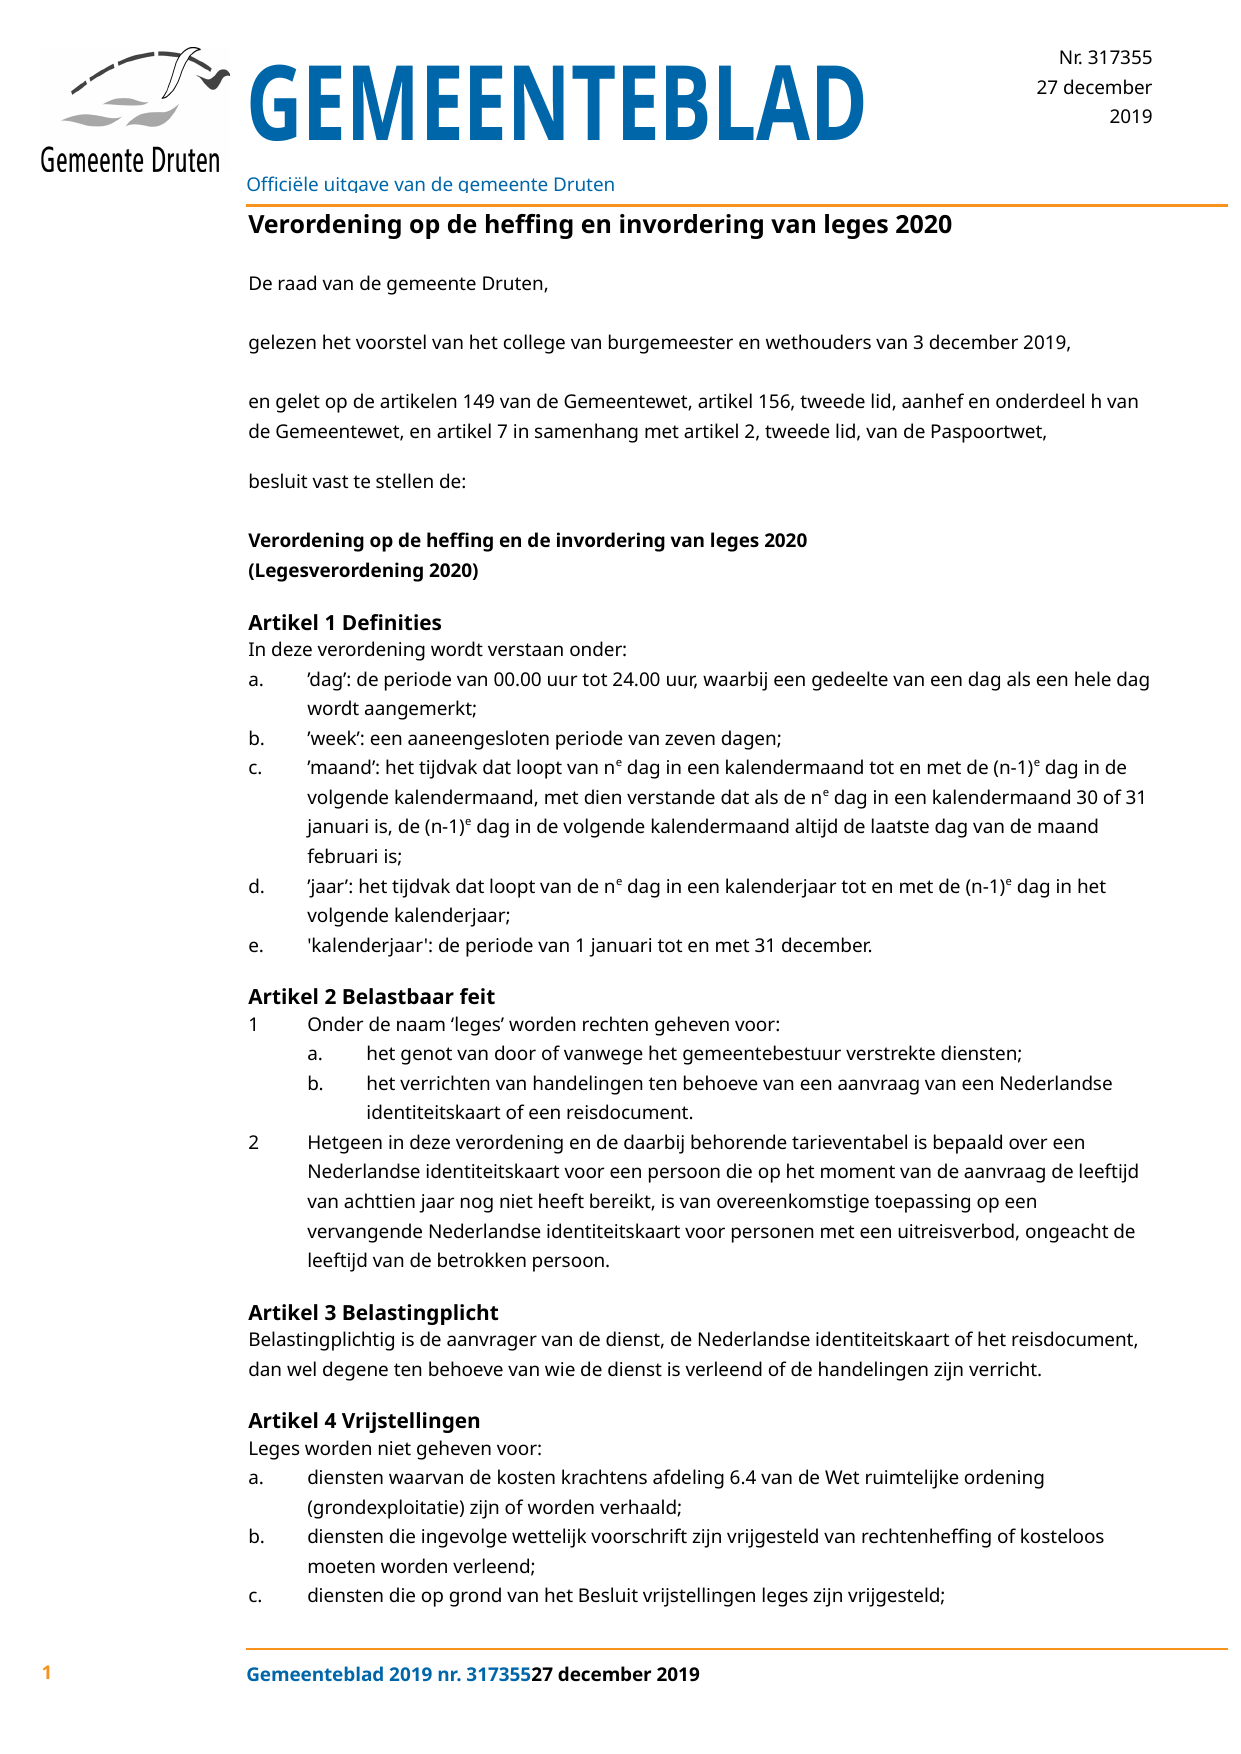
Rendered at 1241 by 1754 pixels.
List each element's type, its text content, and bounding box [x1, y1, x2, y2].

list Onder de naam ‘leges’ worden rechten geheven voor: [248, 1011, 1152, 1037]
text besluit vast te stellen de: [248, 468, 1152, 494]
list diensten die ingevolge wettelijk voorschrift zijn vrijgesteld van rechtenheffing of kosteloos moeten worden verleend; [248, 1523, 1152, 1579]
list ’week’: een aaneengesloten periode van zeven dagen; [248, 725, 1152, 751]
list Hetgeen in deze verordening en de daarbij behorende tarieventabel is bepaald over een Nederlandse identiteitskaart voor een persoon die op het moment van de aanvraag de leeftijd van achttien jaar nog niet heeft bereikt, is van overeenkomstige toepassing op een vervangende Nederlandse identiteitskaart voor personen met een uitreisverbod, ongeacht de leeftijd van de betrokken persoon. [248, 1129, 1152, 1273]
picture [41, 47, 231, 172]
text Leges worden niet geheven voor: [248, 1435, 1152, 1461]
text (Legesverordening 2020) [248, 557, 1152, 583]
text In deze verordening wordt verstaan onder: [248, 636, 1152, 662]
text en gelet op de artikelen 149 van de Gemeentewet, artikel 156, tweede lid, aanhef en onderdeel h van de Gemeentewet, en artikel 7 in samenhang met artikel 2, tweede lid, van de Paspoortwet, [248, 389, 1152, 444]
text Verordening op de heffing en de invordering van leges 2020 [248, 528, 1152, 553]
list diensten die op grond van het Besluit vrijstellingen leges zijn vrijgesteld; [248, 1583, 1152, 1608]
text Belastingplichtig is de aanvrager van de dienst, de Nederlandse identiteitskaart of het reisdocument, dan wel degene ten behoeve van wie de dienst is verleend of de handelingen zijn verricht. [248, 1326, 1152, 1382]
list ’jaar’: het tijdvak dat loopt van de ne dag in een kalenderjaar tot en met de (n-1)e dag in het volgende kalenderjaar; [248, 873, 1152, 928]
list 'kalenderjaar': de periode van 1 januari tot en met 31 december. [248, 932, 1152, 958]
text Artikel 2 Belastbaar feit [248, 982, 1152, 1011]
list ’maand’: het tijdvak dat loopt van ne dag in een kalendermaand tot en met de (n-1)e dag in de volgende kalendermaand, met dien verstande dat als de ne dag in een kalendermaand 30 of 31 januari is, de (n-1)e dag in de volgende kalendermaand altijd de laatste dag van de maand februari is; [248, 754, 1152, 869]
text Artikel 1 Definities [248, 608, 1152, 636]
text Verordening op de heffing en invordering van leges 2020 [248, 207, 1152, 241]
list diensten waarvan de kosten krachtens afdeling 6.4 van de Wet ruimtelijke ordening (grondexploitatie) zijn of worden verhaald; [248, 1464, 1152, 1520]
list ’dag’: de periode van 00.00 uur tot 24.00 uur, waarbij een gedeelte van een dag als een hele dag wordt aangemerkt; [248, 666, 1152, 721]
list het verrichten van handelingen ten behoeve van een aanvraag van een Nederlandse identiteitskaart of een reisdocument. [307, 1070, 1152, 1125]
text De raad van de gemeente Druten, [248, 270, 1152, 296]
text gelezen het voorstel van het college van burgemeester en wethouders van 3 december 2019, [248, 329, 1152, 355]
text Artikel 4 Vrijstellingen [248, 1406, 1152, 1435]
text Artikel 3 Belastingplicht [248, 1298, 1152, 1326]
list het genot van door of vanwege het gemeentebestuur verstrekte diensten; [307, 1040, 1152, 1066]
